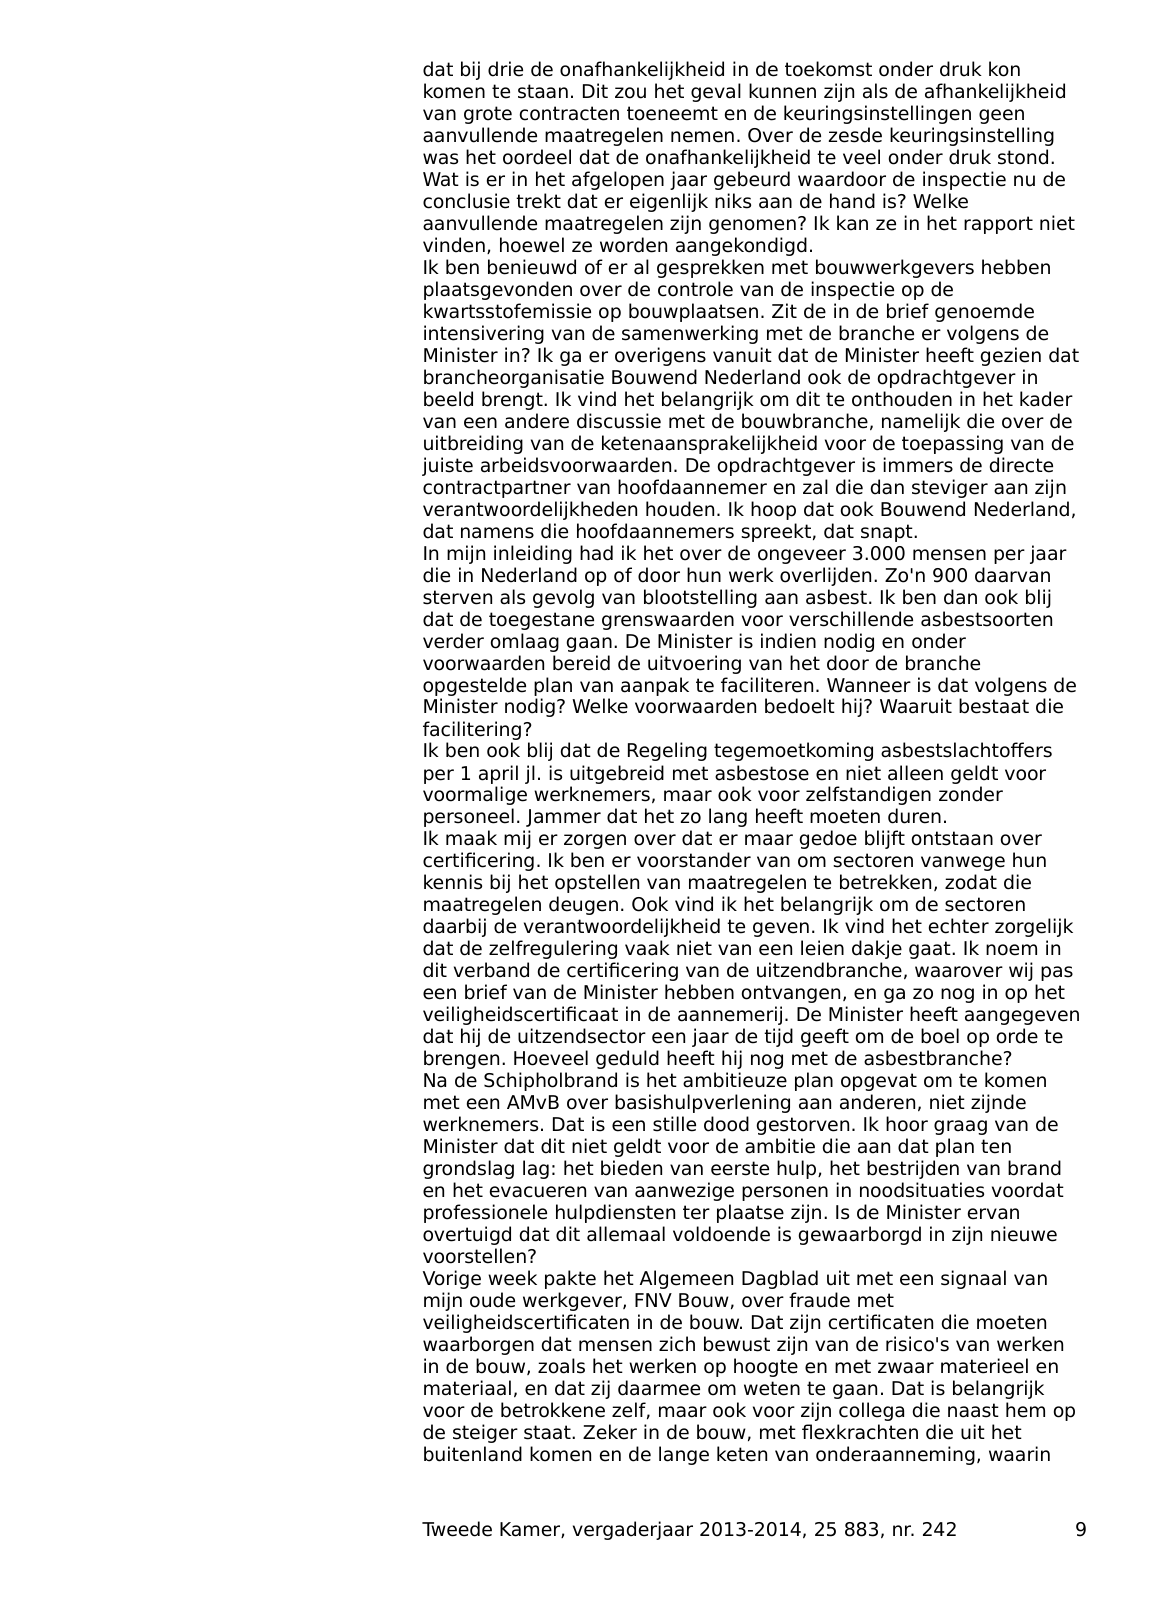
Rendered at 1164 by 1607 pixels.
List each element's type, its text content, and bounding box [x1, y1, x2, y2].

text Ik ben benieuwd of er al gesprekken met bouwwerkgevers hebben plaatsgevonden over de controle van de inspectie op de kwartsstofemissie op bouwplaatsen. Zit de in de brief genoemde intensivering van de samenwerking met de branche er volgens de Minister in? Ik ga er overigens vanuit dat de Minister heeft gezien dat brancheorganisatie Bouwend Nederland ook de opdrachtgever in beeld brengt. Ik vind het belangrijk om dit te onthouden in het kader van een andere discussie met de bouwbranche, namelijk die over de uitbreiding van de ketenaansprakelijkheid voor de toepassing van de juiste arbeidsvoorwaarden. De opdrachtgever is immers de directe contractpartner van hoofdaannemer en zal die dan steviger aan zijn verantwoordelijkheden houden. Ik hoop dat ook Bouwend Nederland, dat namens die hoofdaannemers spreekt, dat snapt. [422, 257, 1087, 543]
text dat bij drie de onafhankelijkheid in de toekomst onder druk kon komen te staan. Dit zou het geval kunnen zijn als de afhankelijkheid van grote contracten toeneemt en de keuringsinstellingen geen aanvullende maatregelen nemen. Over de zesde keuringsinstelling was het oordeel dat de onafhankelijkheid te veel onder druk stond. Wat is er in het afgelopen jaar gebeurd waardoor de inspectie nu de conclusie trekt dat er eigenlijk niks aan de hand is? Welke aanvullende maatregelen zijn genomen? Ik kan ze in het rapport niet vinden, hoewel ze worden aangekondigd. [422, 59, 1087, 257]
text In mijn inleiding had ik het over de ongeveer 3.000 mensen per jaar die in Nederland op of door hun werk overlijden. Zo'n 900 daarvan sterven als gevolg van blootstelling aan asbest. Ik ben dan ook blij dat de toegestane grenswaarden voor verschillende asbestsoorten verder omlaag gaan. De Minister is indien nodig en onder voorwaarden bereid de uitvoering van het door de branche opgestelde plan van aanpak te faciliteren. Wanneer is dat volgens de Minister nodig? Welke voorwaarden bedoelt hij? Waaruit bestaat die facilitering? [422, 543, 1087, 740]
text Ik ben ook blij dat de Regeling tegemoetkoming asbestslachtoffers per 1 april jl. is uitgebreid met asbestose en niet alleen geldt voor voormalige werknemers, maar ook voor zelfstandigen zonder personeel. Jammer dat het zo lang heeft moeten duren. [422, 740, 1087, 828]
text Na de Schipholbrand is het ambitieuze plan opgevat om te komen met een AMvB over basishulpverlening aan anderen, niet zijnde werknemers. Dat is een stille dood gestorven. Ik hoor graag van de Minister dat dit niet geldt voor de ambitie die aan dat plan ten grondslag lag: het bieden van eerste hulp, het bestrijden van brand en het evacueren van aanwezige personen in noodsituaties voordat professionele hulpdiensten ter plaatse zijn. Is de Minister ervan overtuigd dat dit allemaal voldoende is gewaarborgd in zijn nieuwe voorstellen? [422, 1070, 1087, 1268]
text Ik maak mij er zorgen over dat er maar gedoe blijft ontstaan over certificering. Ik ben er voorstander van om sectoren vanwege hun kennis bij het opstellen van maatregelen te betrekken, zodat die maatregelen deugen. Ook vind ik het belangrijk om de sectoren daarbij de verantwoordelijkheid te geven. Ik vind het echter zorgelijk dat de zelfregulering vaak niet van een leien dakje gaat. Ik noem in dit verband de certificering van de uitzendbranche, waarover wij pas een brief van de Minister hebben ontvangen, en ga zo nog in op het veiligheidscertificaat in de aannemerij. De Minister heeft aangegeven dat hij de uitzendsector een jaar de tijd geeft om de boel op orde te brengen. Hoeveel geduld heeft hij nog met de asbestbranche? [422, 828, 1087, 1070]
text Vorige week pakte het Algemeen Dagblad uit met een signaal van mijn oude werkgever, FNV Bouw, over fraude met veiligheidscertificaten in de bouw. Dat zijn certificaten die moeten waarborgen dat mensen zich bewust zijn van de risico's van werken in de bouw, zoals het werken op hoogte en met zwaar materieel en materiaal, en dat zij daarmee om weten te gaan. Dat is belangrijk voor de betrokkene zelf, maar ook voor zijn collega die naast hem op de steiger staat. Zeker in de bouw, met flexkrachten die uit het buitenland komen en de lange keten van onderaanneming, waarin [422, 1268, 1087, 1466]
